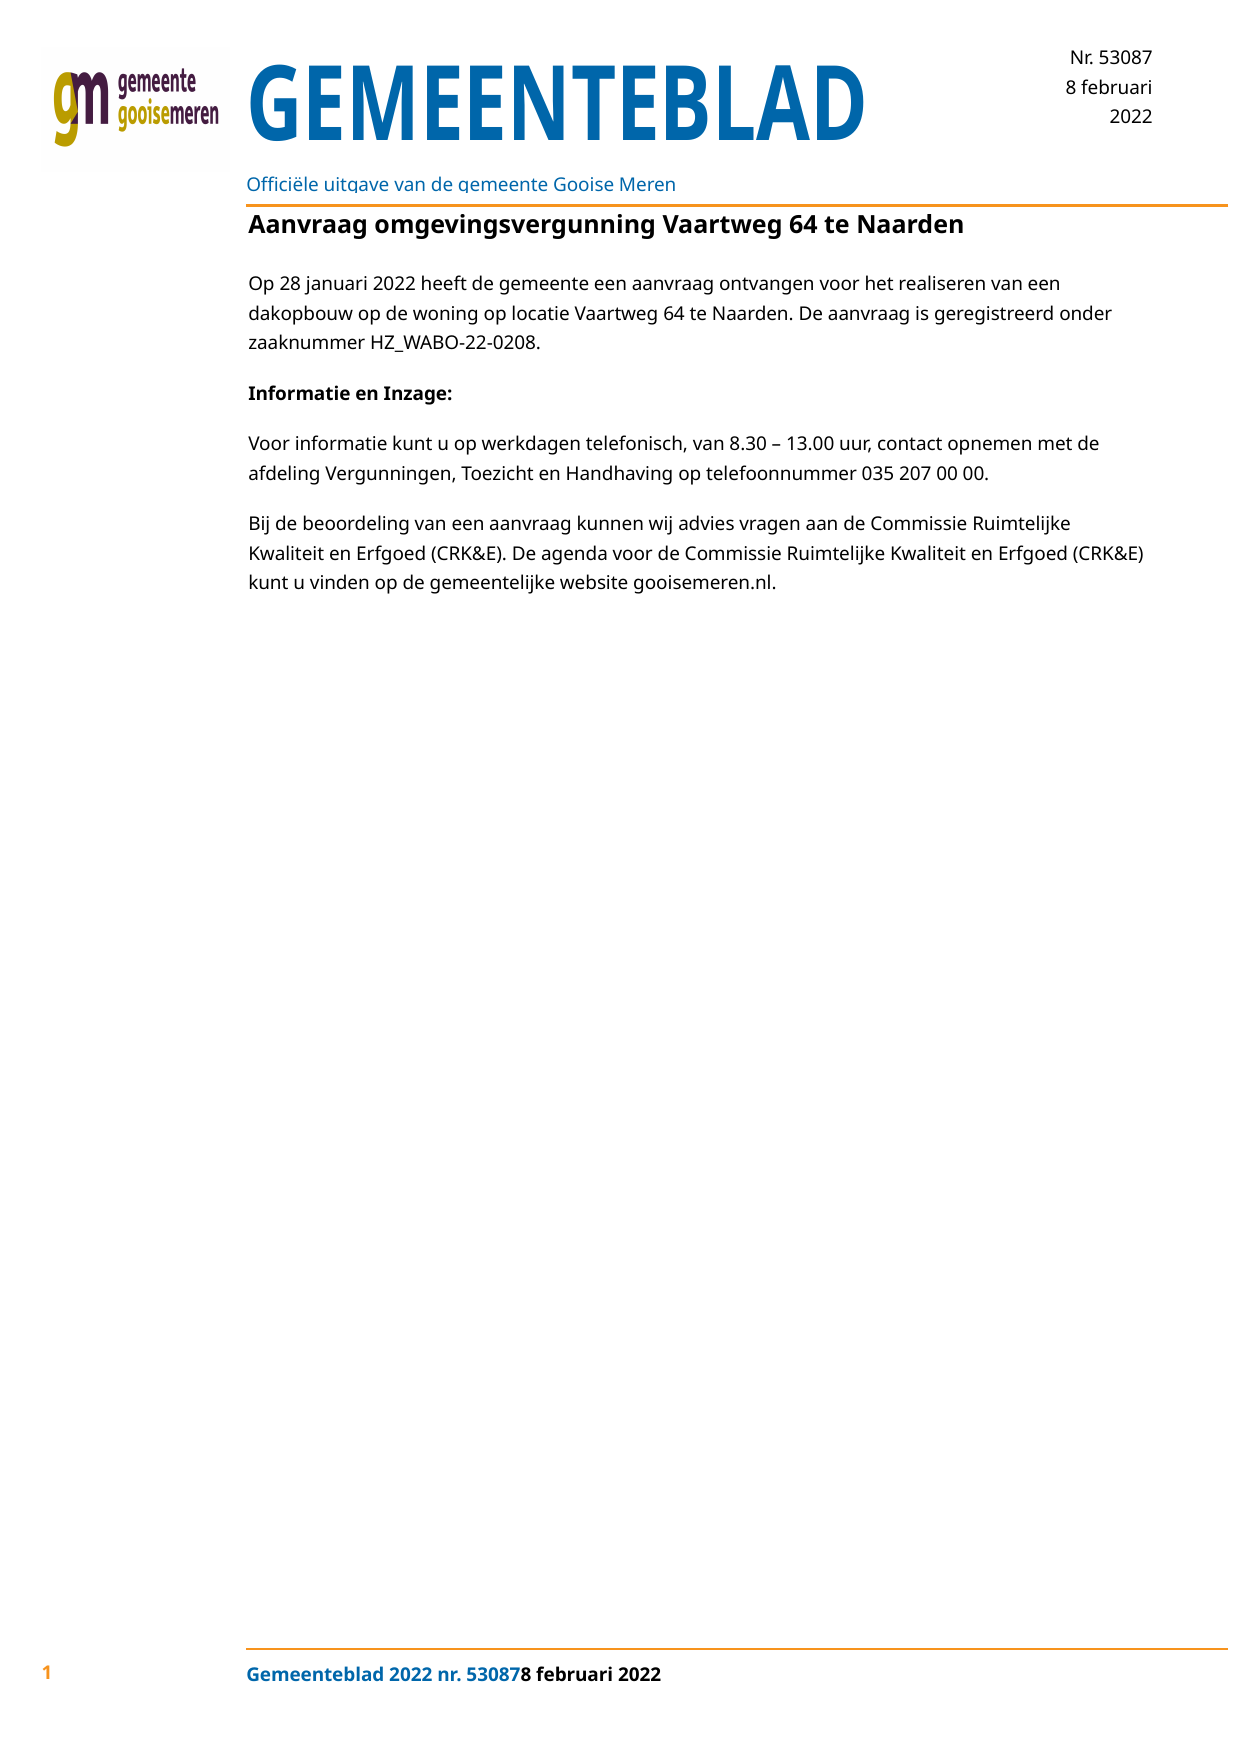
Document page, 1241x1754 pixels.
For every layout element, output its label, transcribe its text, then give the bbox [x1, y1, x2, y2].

text Aanvraag omgevingsvergunning Vaartweg 64 te Naarden [248, 207, 1152, 241]
text Informatie en Inzage: [248, 380, 1152, 406]
text Voor informatie kunt u op werkdagen telefonisch, van 8.30 – 13.00 uur, contact opnemen met de afdeling Vergunningen, Toezicht en Handhaving op telefoonnummer 035 207 00 00. [248, 430, 1152, 486]
text Op 28 januari 2022 heeft de gemeente een aanvraag ontvangen voor het realiseren van een dakopbouw op de woning op locatie Vaartweg 64 te Naarden. De aanvraag is geregistreerd onder zaaknummer HZ_WABO-22-0208. [248, 270, 1152, 355]
picture [41, 47, 231, 172]
text Bij de beoordeling van een aanvraag kunnen wij advies vragen aan de Commissie Ruimtelijke Kwaliteit en Erfgoed (CRK&E). De agenda voor de Commissie Ruimtelijke Kwaliteit en Erfgoed (CRK&E) kunt u vinden op de gemeentelijke website gooisemeren.nl. [248, 510, 1152, 595]
